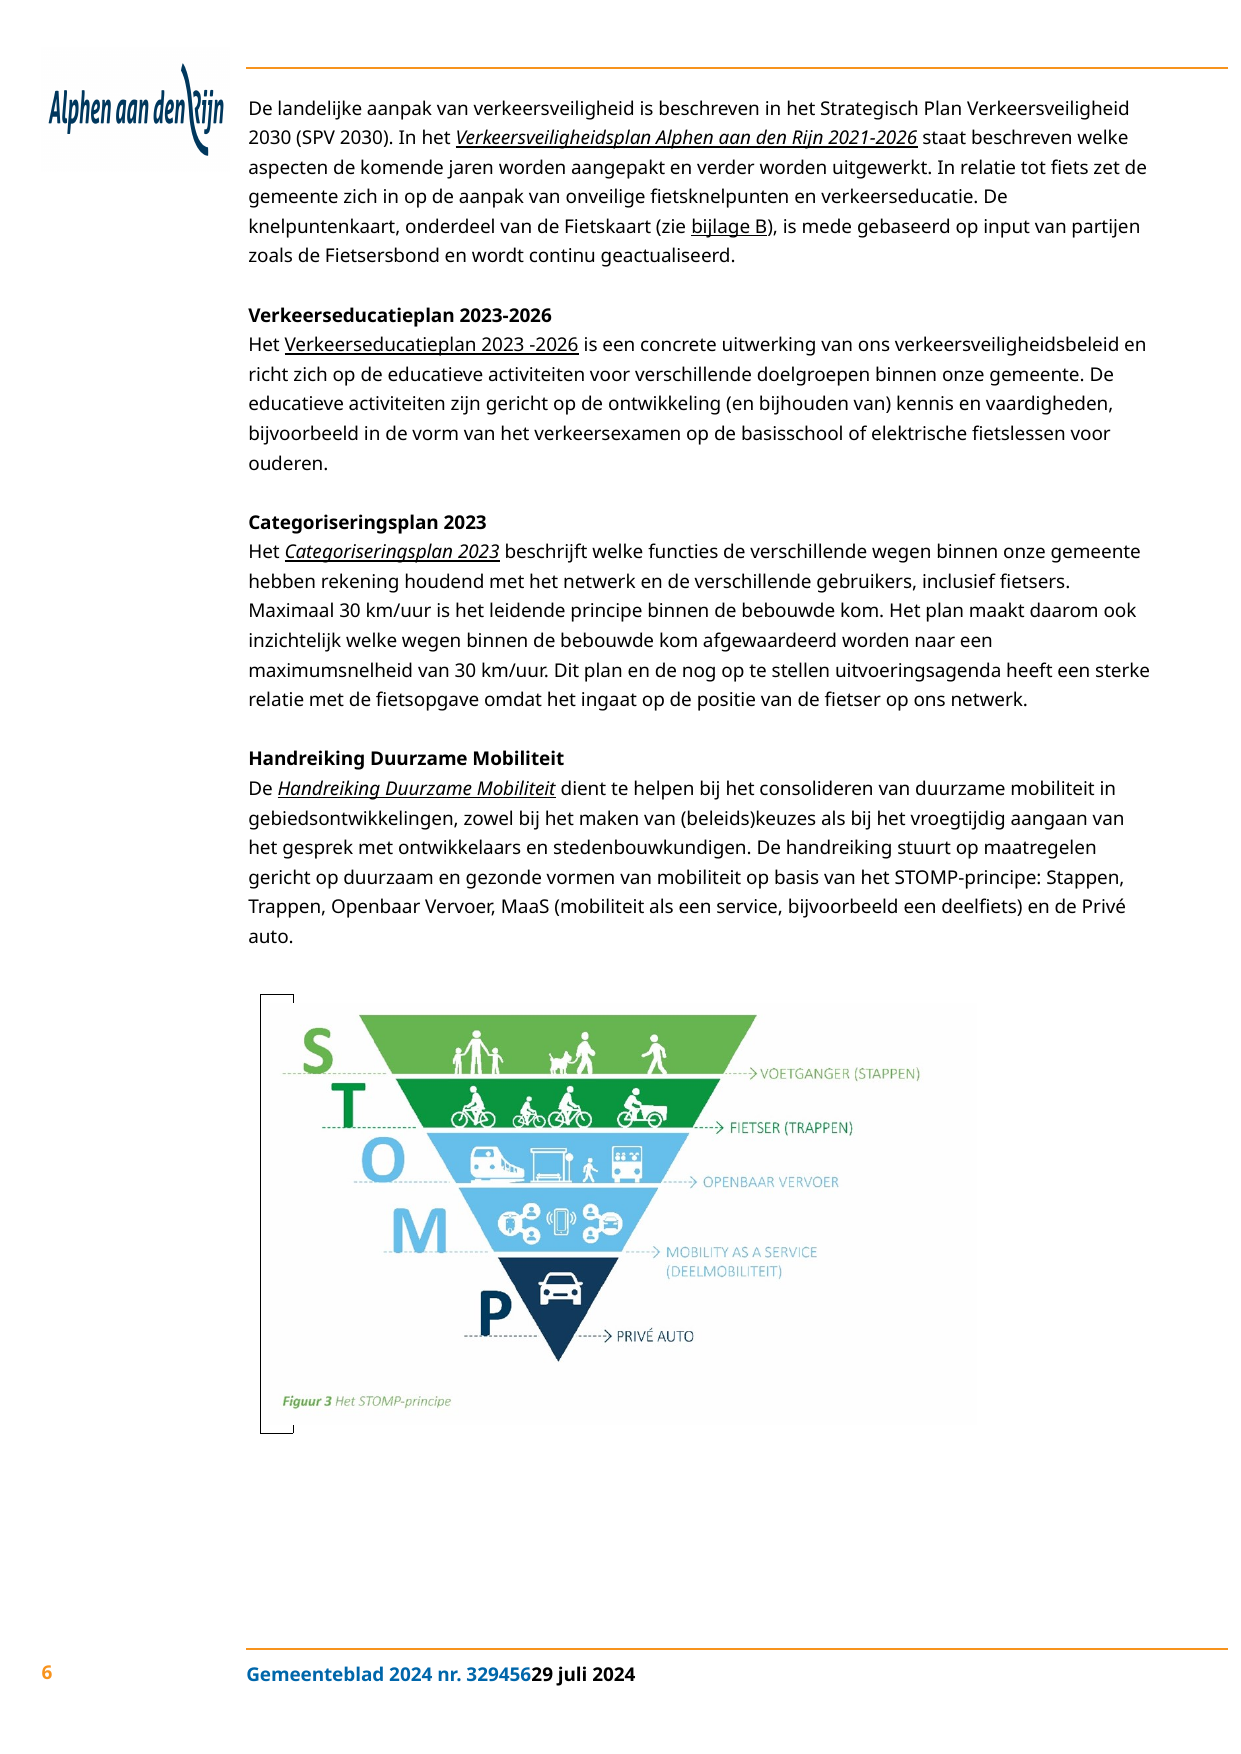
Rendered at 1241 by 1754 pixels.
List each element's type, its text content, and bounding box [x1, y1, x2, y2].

picture [268, 1003, 978, 1425]
text Verkeerseducatieplan 2023-2026 [248, 302, 1152, 328]
picture [41, 47, 231, 172]
text Categoriseringsplan 2023 [248, 509, 1152, 535]
text Het Verkeerseducatieplan 2023 -2026 is een concrete uitwerking van ons verkeersveiligheidsbeleid en richt zich op de educatieve activiteiten voor verschillende doelgroepen binnen onze gemeente. De educatieve activiteiten zijn gericht op de ontwikkeling (en bijhouden van) kennis en vaardigheden, bijvoorbeeld in de vorm van het verkeersexamen op de basisschool of elektrische fietslessen voor ouderen. [248, 331, 1152, 476]
text Het Categoriseringsplan 2023 beschrijft welke functies de verschillende wegen binnen onze gemeente hebben rekening houdend met het netwerk en de verschillende gebruikers, inclusief fietsers. Maximaal 30 km/uur is het leidende principe binnen de bebouwde kom. Het plan maakt daarom ook inzichtelijk welke wegen binnen de bebouwde kom afgewaardeerd worden naar een maximumsnelheid van 30 km/uur. Dit plan en de nog op te stellen uitvoeringsagenda heeft een sterke relatie met de fietsopgave omdat het ingaat op de positie van de fietser op ons netwerk. [248, 538, 1152, 712]
text De Handreiking Duurzame Mobiliteit dient te helpen bij het consolideren van duurzame mobiliteit in gebiedsontwikkelingen, zowel bij het maken van (beleids)keuzes als bij het vroegtijdig aangaan van het gesprek met ontwikkelaars en stedenbouwkundigen. De handreiking stuurt op maatregelen gericht op duurzaam en gezonde vormen van mobiliteit op basis van het STOMP-principe: Stappen, Trappen, Openbaar Vervoer, MaaS (mobiliteit als een service, bijvoorbeeld een deelfiets) en de Privé auto. [248, 775, 1152, 949]
text Handreiking Duurzame Mobiliteit [248, 746, 1152, 771]
text De landelijke aanpak van verkeersveiligheid is beschreven in het Strategisch Plan Verkeersveiligheid 2030 (SPV 2030). In het Verkeersveiligheidsplan Alphen aan den Rijn 2021-2026 staat beschreven welke aspecten de komende jaren worden aangepakt en verder worden uitgewerkt. In relatie tot fiets zet de gemeente zich in op de aanpak van onveilige fietsknelpunten en verkeerseducatie. De knelpuntenkaart, onderdeel van de Fietskaart (zie bijlage B), is mede gebaseerd op input van partijen zoals de Fietsersbond en wordt continu geactualiseerd. [248, 95, 1152, 268]
